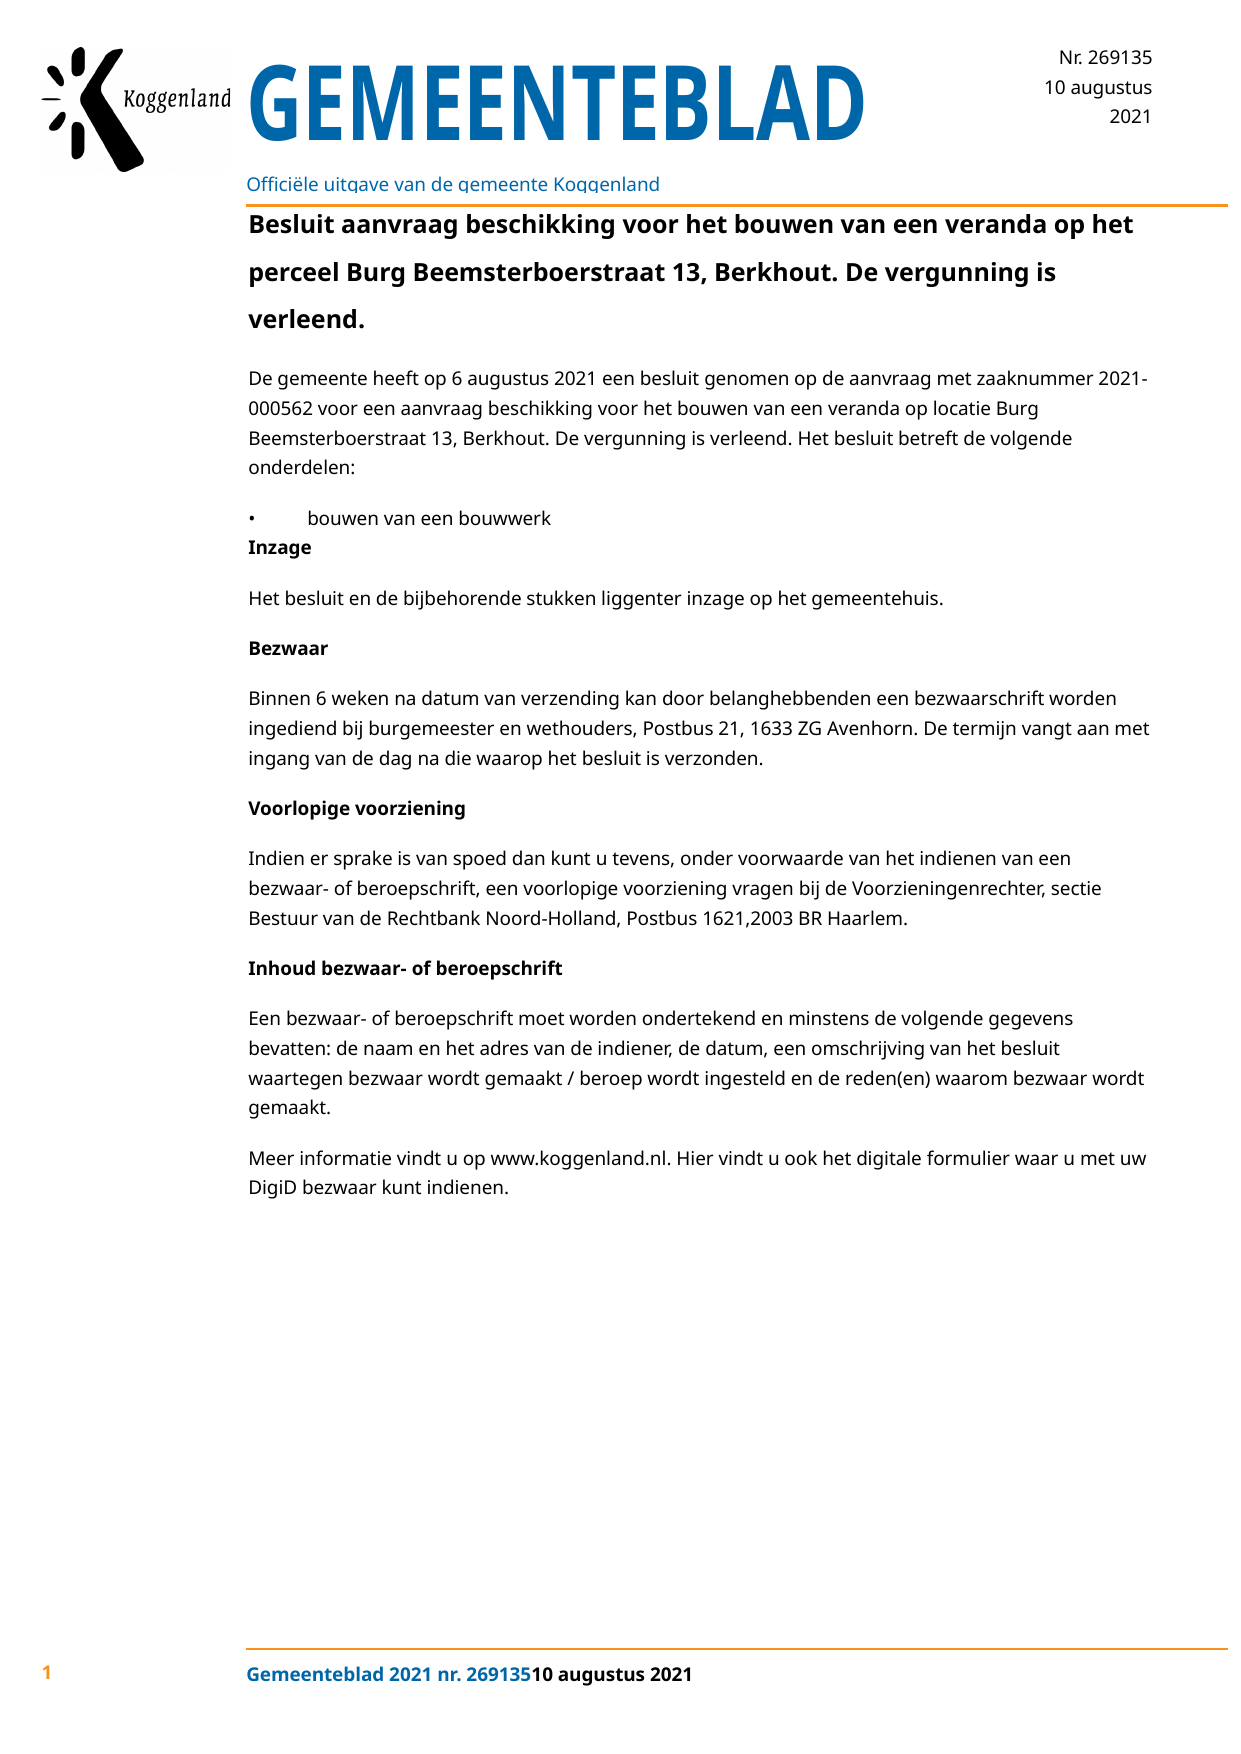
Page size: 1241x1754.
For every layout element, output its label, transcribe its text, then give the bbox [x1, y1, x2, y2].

text Meer informatie vindt u op www.koggenland.nl. Hier vindt u ook het digitale formulier waar u met uw DigiD bezwaar kunt indienen. [248, 1145, 1152, 1200]
text Binnen 6 weken na datum van verzending kan door belanghebbenden een bezwaarschrift worden ingediend bij burgemeester en wethouders, Postbus 21, 1633 ZG Avenhorn. De termijn vangt aan met ingang van de dag na die waarop het besluit is verzonden. [248, 686, 1152, 770]
list bouwen van een bouwwerk [248, 505, 1152, 530]
text Indien er sprake is van spoed dan kunt u tevens, onder voorwaarde van het indienen van een bezwaar- of beroepschrift, een voorlopige voorziening vragen bij de Voorzieningenrechter, sectie Bestuur van de Rechtbank Noord-Holland, Postbus 1621,2003 BR Haarlem. [248, 846, 1152, 930]
text Een bezwaar- of beroepschrift moet worden ondertekend en minstens de volgende gegevens bevatten: de naam en het adres van de indiener, de datum, een omschrijving van het besluit waartegen bezwaar wordt gemaakt / beroep wordt ingesteld en de reden(en) waarom bezwaar wordt gemaakt. [248, 1006, 1152, 1120]
text Het besluit en de bijbehorende stukken liggenter inzage op het gemeentehuis. [248, 585, 1152, 610]
text Inhoud bezwaar- of beroepschrift [248, 955, 1152, 981]
text De gemeente heeft op 6 augustus 2021 een besluit genomen op de aanvraag met zaaknummer 2021-000562 voor een aanvraag beschikking voor het bouwen van een veranda op locatie Burg Beemsterboerstraat 13, Berkhout. De vergunning is verleend. Het besluit betreft de volgende onderdelen: [248, 366, 1152, 480]
text Voorlopige voorziening [248, 795, 1152, 821]
text Besluit aanvraag beschikking voor het bouwen van een veranda op het perceel Burg Beemsterboerstraat 13, Berkhout. De vergunning is verleend. [248, 207, 1152, 336]
picture [41, 47, 231, 172]
text Bezwaar [248, 635, 1152, 661]
text Inzage [248, 534, 1152, 560]
